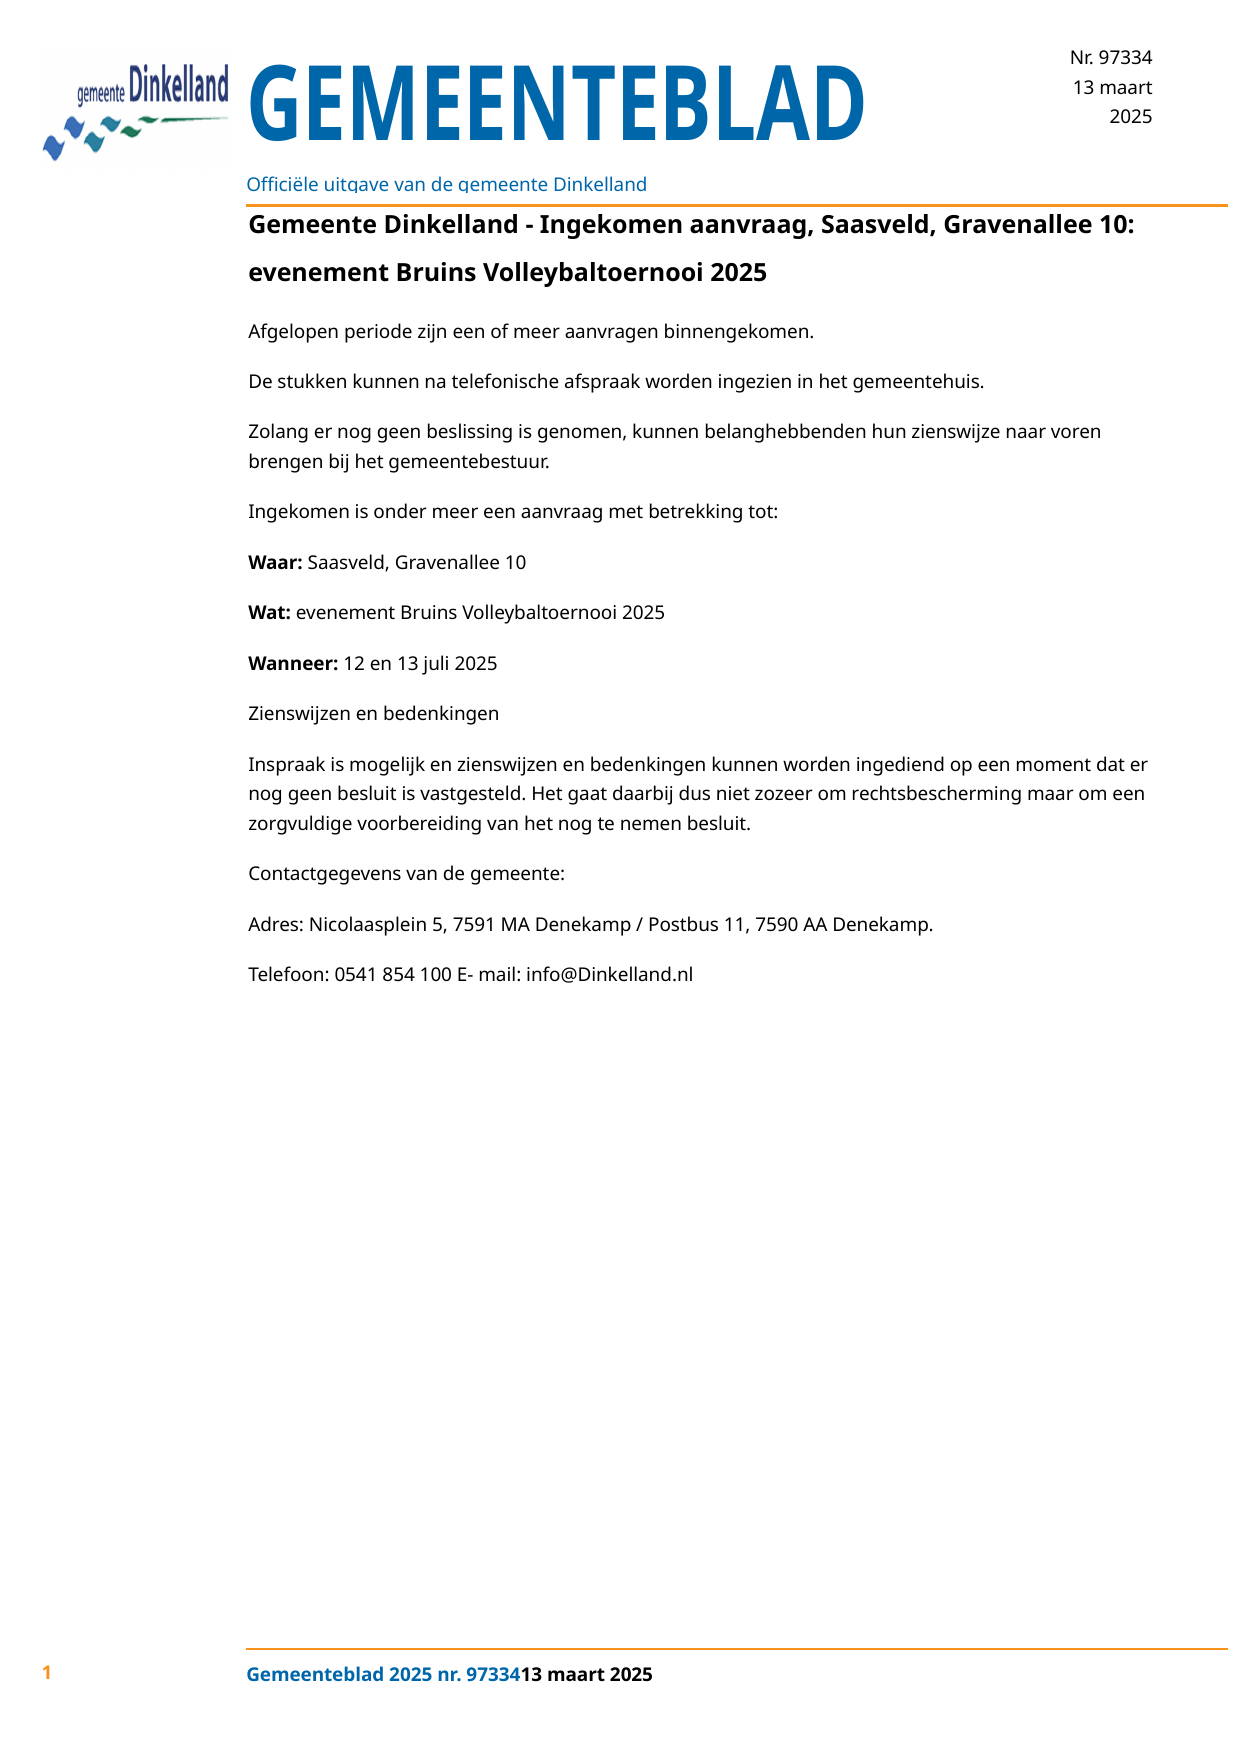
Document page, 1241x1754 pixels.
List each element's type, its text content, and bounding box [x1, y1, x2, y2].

picture [41, 47, 231, 172]
text Telefoon: 0541 854 100 E- mail: info@Dinkelland.nl [248, 961, 1152, 987]
text Ingekomen is onder meer een aanvraag met betrekking tot: [248, 499, 1152, 524]
text Wanneer: 12 en 13 juli 2025 [248, 650, 1152, 676]
text De stukken kunnen na telefonische afspraak worden ingezien in het gemeentehuis. [248, 368, 1152, 394]
text Zolang er nog geen beslissing is genomen, kunnen belanghebbenden hun zienswijze naar voren brengen bij het gemeentebestuur. [248, 419, 1152, 474]
text Waar: Saasveld, Gravenallee 10 [248, 549, 1152, 575]
text Afgelopen periode zijn een of meer aanvragen binnengekomen. [248, 318, 1152, 344]
text Adres: Nicolaasplein 5, 7591 MA Denekamp / Postbus 11, 7590 AA Denekamp. [248, 911, 1152, 937]
text Wat: evenement Bruins Volleybaltoernooi 2025 [248, 599, 1152, 625]
text Contactgegevens van de gemeente: [248, 860, 1152, 886]
text Gemeente Dinkelland - Ingekomen aanvraag, Saasveld, Gravenallee 10: evenement Bruins Volleybaltoernooi 2025 [248, 207, 1152, 288]
text Zienswijzen en bedenkingen [248, 700, 1152, 726]
text Inspraak is mogelijk en zienswijzen en bedenkingen kunnen worden ingediend op een moment dat er nog geen besluit is vastgesteld. Het gaat daarbij dus niet zozeer om rechtsbescherming maar om een zorgvuldige voorbereiding van het nog te nemen besluit. [248, 751, 1152, 836]
